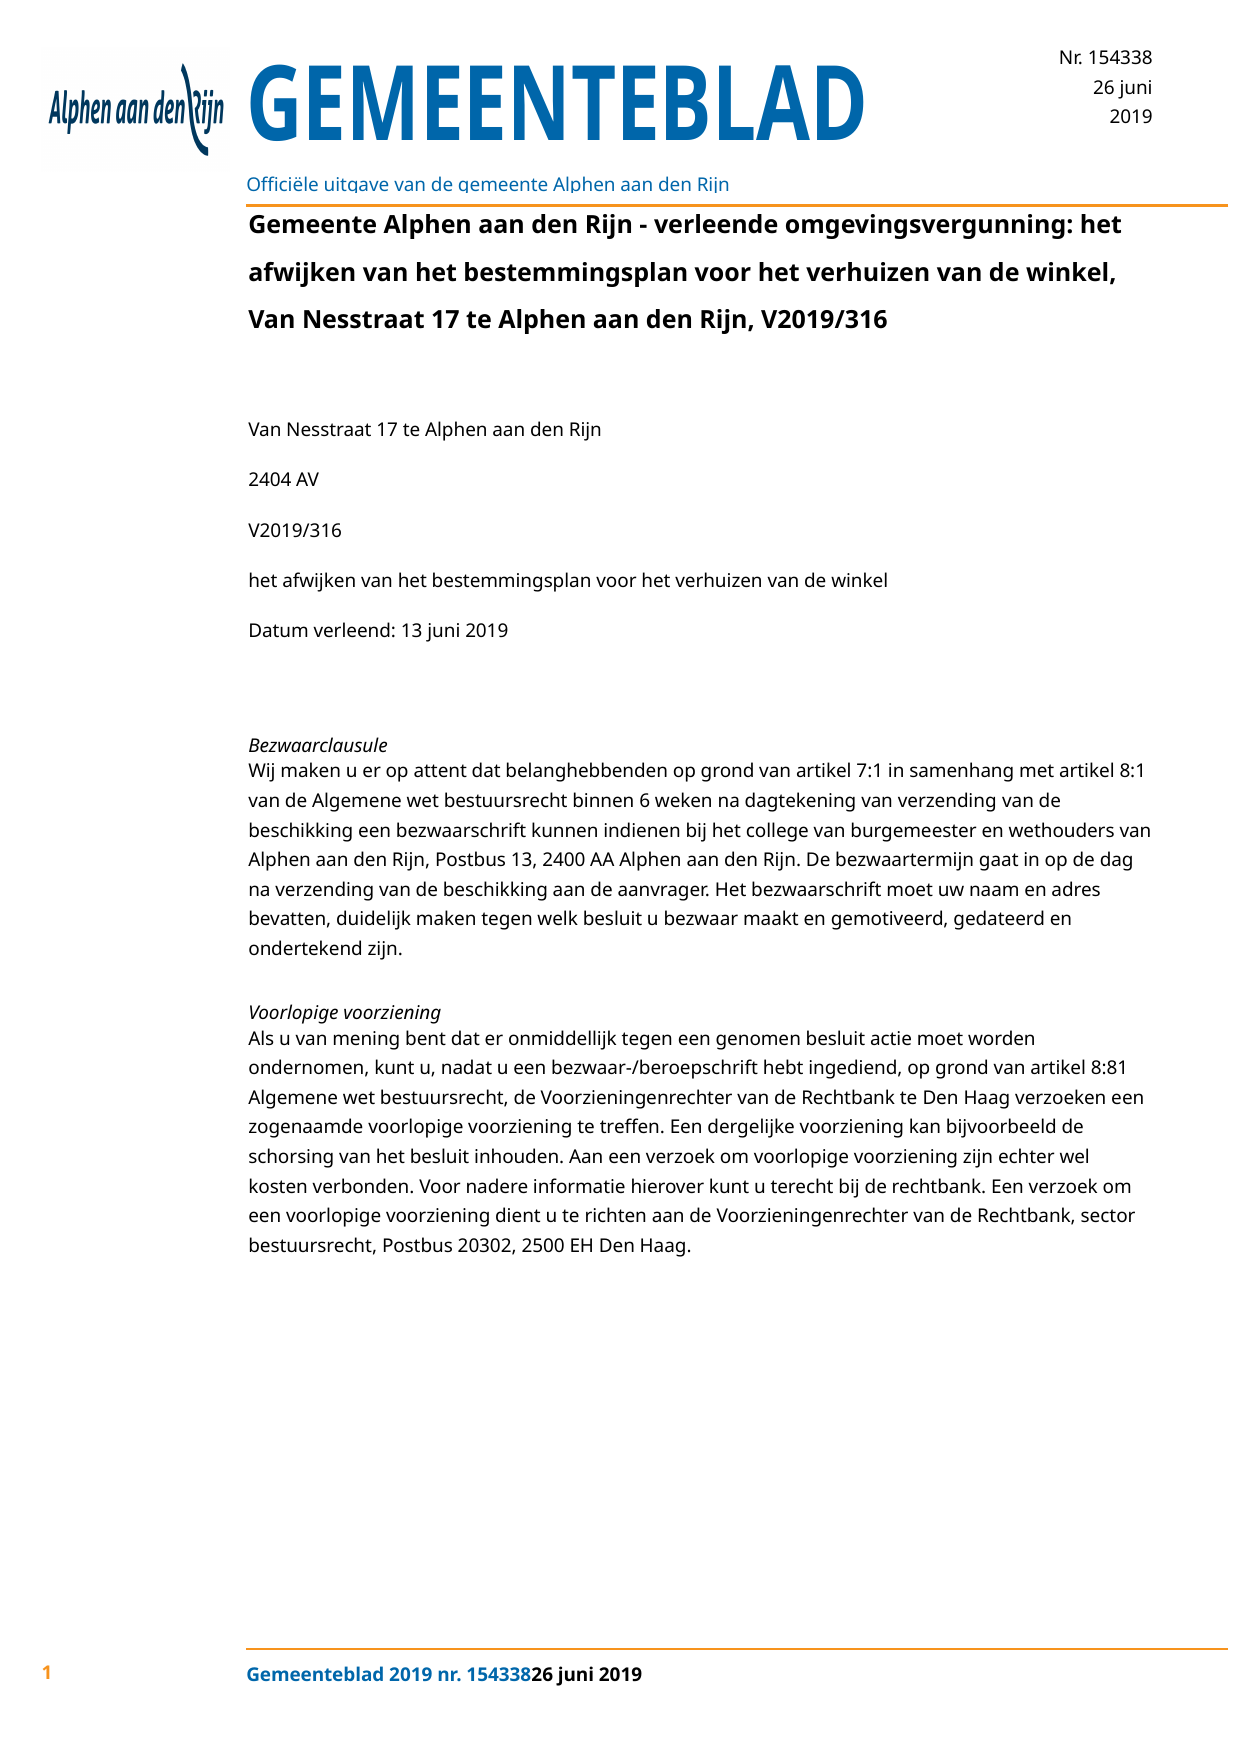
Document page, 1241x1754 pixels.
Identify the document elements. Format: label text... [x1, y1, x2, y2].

text Wij maken u er op attent dat belanghebbenden op grond van artikel 7:1 in samenhang met artikel 8:1 van de Algemene wet bestuursrecht binnen 6 weken na dagtekening van verzending van de beschikking een bezwaarschrift kunnen indienen bij het college van burgemeester en wethouders van Alphen aan den Rijn, Postbus 13, 2400 AA Alphen aan den Rijn. De bezwaartermijn gaat in op de dag na verzending van de beschikking aan de aanvrager. Het bezwaarschrift moet uw naam en adres bevatten, duidelijk maken tegen welk besluit u bezwaar maakt en gemotiveerd, gedateerd en ondertekend zijn. [248, 758, 1152, 961]
text Als u van mening bent dat er onmiddellijk tegen een genomen besluit actie moet worden ondernomen, kunt u, nadat u een bezwaar-/beroepschrift hebt ingediend, op grond van artikel 8:81 Algemene wet bestuursrecht, de Voorzieningenrechter van de Rechtbank te Den Haag verzoeken een zogenaamde voorlopige voorziening te treffen. Een dergelijke voorziening kan bijvoorbeeld de schorsing van het besluit inhouden. Aan een verzoek om voorlopige voorziening zijn echter wel kosten verbonden. Voor nadere informatie hierover kunt u terecht bij de rechtbank. Een verzoek om een voorlopige voorziening dient u te richten aan de Voorzieningenrechter van de Rechtbank, sector bestuursrecht, Postbus 20302, 2500 EH Den Haag. [248, 1025, 1152, 1258]
picture [41, 47, 231, 172]
text Gemeente Alphen aan den Rijn - verleende omgevingsvergunning: het afwijken van het bestemmingsplan voor het verhuizen van de winkel, Van Nesstraat 17 te Alphen aan den Rijn, V2019/316 [248, 207, 1152, 336]
text V2019/316 [248, 517, 1152, 542]
text het afwijken van het bestemmingsplan voor het verhuizen van de winkel [248, 567, 1152, 593]
text Van Nesstraat 17 te Alphen aan den Rijn [248, 416, 1152, 442]
text Bezwaarclausule [248, 732, 1152, 758]
text 2404 AV [248, 466, 1152, 492]
text Datum verleend: 13 juni 2019 [248, 618, 1152, 643]
text Voorlopige voorziening [248, 999, 1152, 1025]
